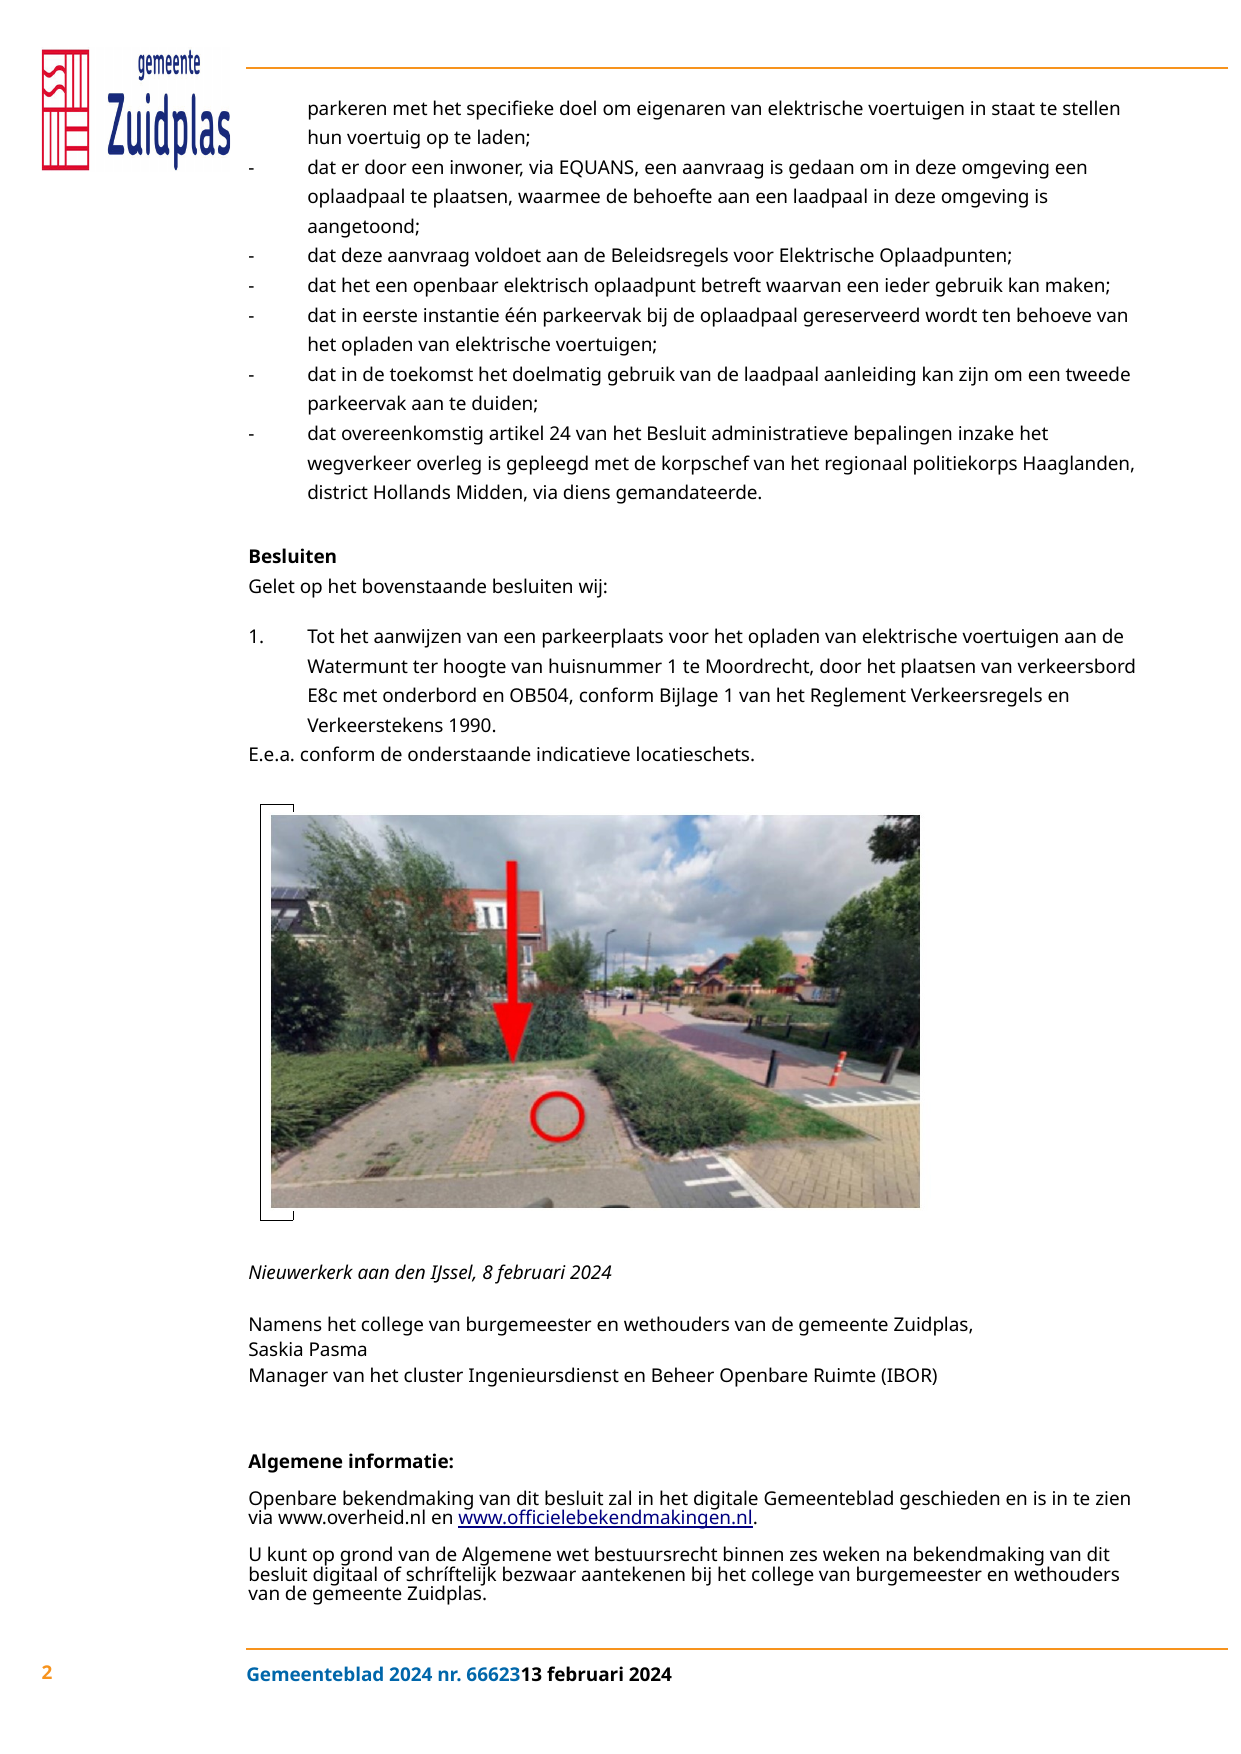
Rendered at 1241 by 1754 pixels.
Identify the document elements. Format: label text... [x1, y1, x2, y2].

picture [268, 812, 1173, 1211]
list dat in eerste instantie één parkeervak bij de oplaadpaal gereserveerd wordt ten behoeve van het opladen van elektrische voertuigen; [248, 302, 1152, 357]
list dat er door een inwoner, via EQUANS, een aanvraag is gedaan om in deze omgeving een oplaadpaal te plaatsen, waarmee de behoefte aan een laadpaal in deze omgeving is aangetoond; [248, 154, 1152, 239]
text E.e.a. conform de onderstaande indicatieve locatieschets. [248, 742, 1152, 767]
list dat overeenkomstig artikel 24 van het Besluit administratieve bepalingen inzake het wegverkeer overleg is gepleegd met de korpschef van het regionaal politiekorps Haaglanden, district Hollands Midden, via diens gemandateerde. [248, 420, 1152, 505]
text Besluiten [248, 543, 1152, 569]
text Saskia Pasma [248, 1336, 1152, 1362]
picture [41, 47, 231, 172]
text Algemene informatie: [248, 1453, 1152, 1472]
text U kunt op grond van de Algemene wet bestuursrecht binnen zes weken na bekendmaking van dit besluit digitaal of schríftelijk bezwaar aantekenen bij het college van burgemeester en wethouders van de gemeente Zuidplas. [248, 1546, 1152, 1604]
list dat in de toekomst het doelmatig gebruik van de laadpaal aanleiding kan zijn om een tweede parkeervak aan te duiden; [248, 361, 1152, 416]
list dat het een openbaar elektrisch oplaadpunt betreft waarvan een ieder gebruik kan maken; [248, 272, 1152, 298]
text Namens het college van burgemeester en wethouders van de gemeente Zuidplas, [248, 1311, 1152, 1336]
list Tot het aanwijzen van een parkeerplaats voor het opladen van elektrische voertuigen aan de Watermunt ter hoogte van huisnummer 1 te Moordrecht, door het plaatsen van verkeersbord E8c met onderbord en OB504, conform Bijlage 1 van het Reglement Verkeersregels en Verkeerstekens 1990. [248, 623, 1152, 738]
text Nieuwerkerk aan den IJssel, 8 februari 2024 [248, 1259, 1152, 1285]
list parkeren met het specifieke doel om eigenaren van elektrische voertuigen in staat te stellen hun voertuig op te laden; [248, 95, 1152, 150]
text Manager van het cluster Ingenieursdienst en Beheer Openbare Ruimte (IBOR) [248, 1362, 1152, 1388]
text Openbare bekendmaking van dit besluit zal in het digitale Gemeenteblad geschieden en is in te zien via www.overheid.nl en www.officielebekendmakingen.nl. [248, 1490, 1152, 1528]
text Gelet op het bovenstaande besluiten wij: [248, 573, 1152, 599]
list dat deze aanvraag voldoet aan de Beleidsregels voor Elektrische Oplaadpunten; [248, 243, 1152, 268]
